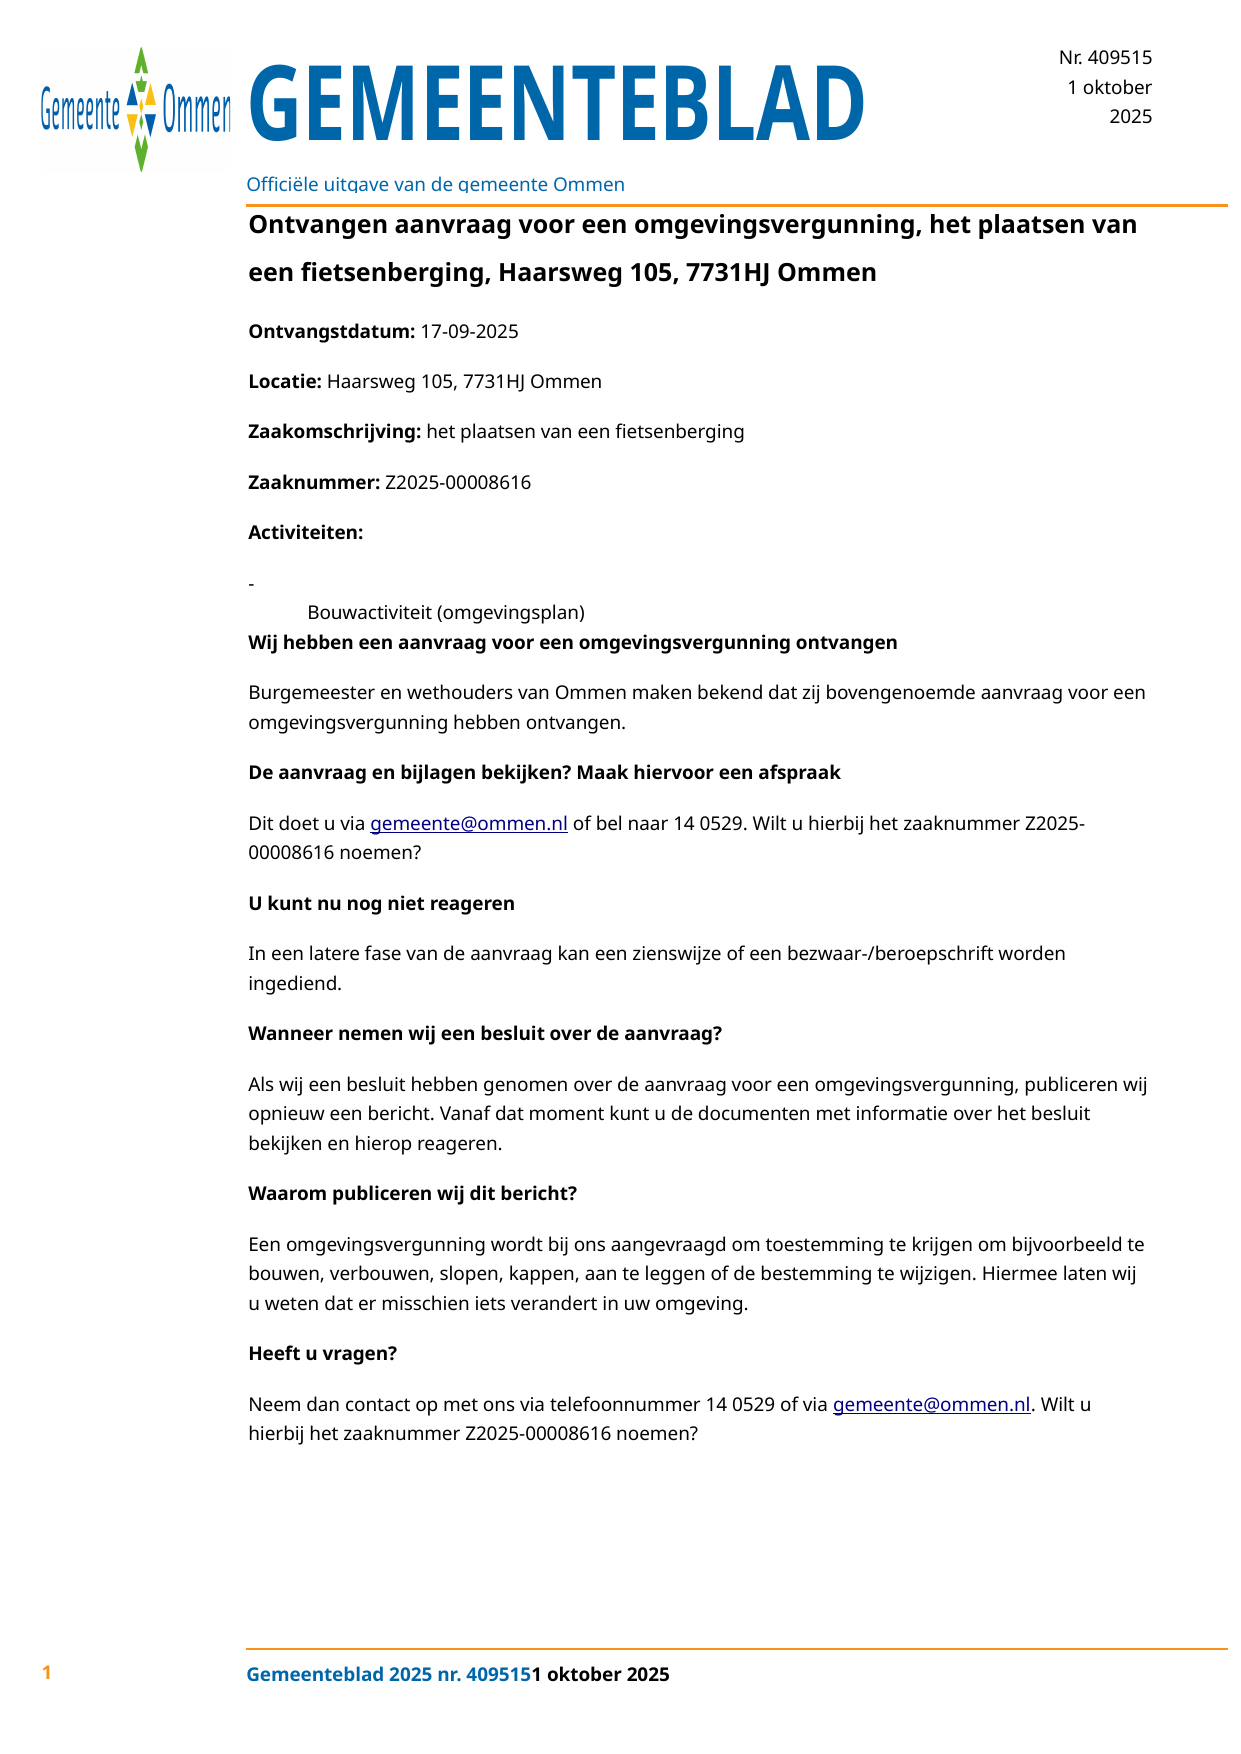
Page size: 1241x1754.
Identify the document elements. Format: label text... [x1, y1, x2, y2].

text In een latere fase van de aanvraag kan een zienswijze of een bezwaar-/beroepschrift worden ingediend. [248, 940, 1152, 996]
text U kunt nu nog niet reageren [248, 890, 1152, 916]
picture [41, 47, 231, 172]
text Waarom publiceren wij dit bericht? [248, 1180, 1152, 1206]
text Dit doet u via gemeente@ommen.nl of bel naar 14 0529. Wilt u hierbij het zaaknummer Z2025-00008616 noemen? [248, 810, 1152, 865]
text Ontvangstdatum: 17-09-2025 [248, 318, 1152, 344]
text De aanvraag en bijlagen bekijken? Maak hiervoor een afspraak [248, 759, 1152, 785]
text Burgemeester en wethouders van Ommen maken bekend dat zij bovengenoemde aanvraag voor een omgevingsvergunning hebben ontvangen. [248, 679, 1152, 735]
text Als wij een besluit hebben genomen over de aanvraag voor een omgevingsvergunning, publiceren wij opnieuw een bericht. Vanaf dat moment kunt u de documenten met informatie over het besluit bekijken en hierop reageren. [248, 1071, 1152, 1156]
text Een omgevingsvergunning wordt bij ons aangevraagd om toestemming te krijgen om bijvoorbeeld te bouwen, verbouwen, slopen, kappen, aan te leggen of de bestemming te wijzigen. Hiermee laten wij u weten dat er misschien iets verandert in uw omgeving. [248, 1231, 1152, 1316]
text Zaakomschrijving: het plaatsen van een fietsenberging [248, 419, 1152, 444]
text Ontvangen aanvraag voor een omgevingsvergunning, het plaatsen van een fietsenberging, Haarsweg 105, 7731HJ Ommen [248, 207, 1152, 288]
text Heeft u vragen? [248, 1340, 1152, 1366]
text Wanneer nemen wij een besluit over de aanvraag? [248, 1020, 1152, 1046]
text Neem dan contact op met ons via telefoonnummer 14 0529 of via gemeente@ommen.nl. Wilt u hierbij het zaaknummer Z2025-00008616 noemen? [248, 1391, 1152, 1446]
text Zaaknummer: Z2025-00008616 [248, 469, 1152, 495]
text Activiteiten: [248, 519, 1152, 545]
text Locatie: Haarsweg 105, 7731HJ Ommen [248, 368, 1152, 394]
list Bouwactiviteit (omgevingsplan) [248, 599, 1152, 625]
text Wij hebben een aanvraag voor een omgevingsvergunning ontvangen [248, 629, 1152, 655]
